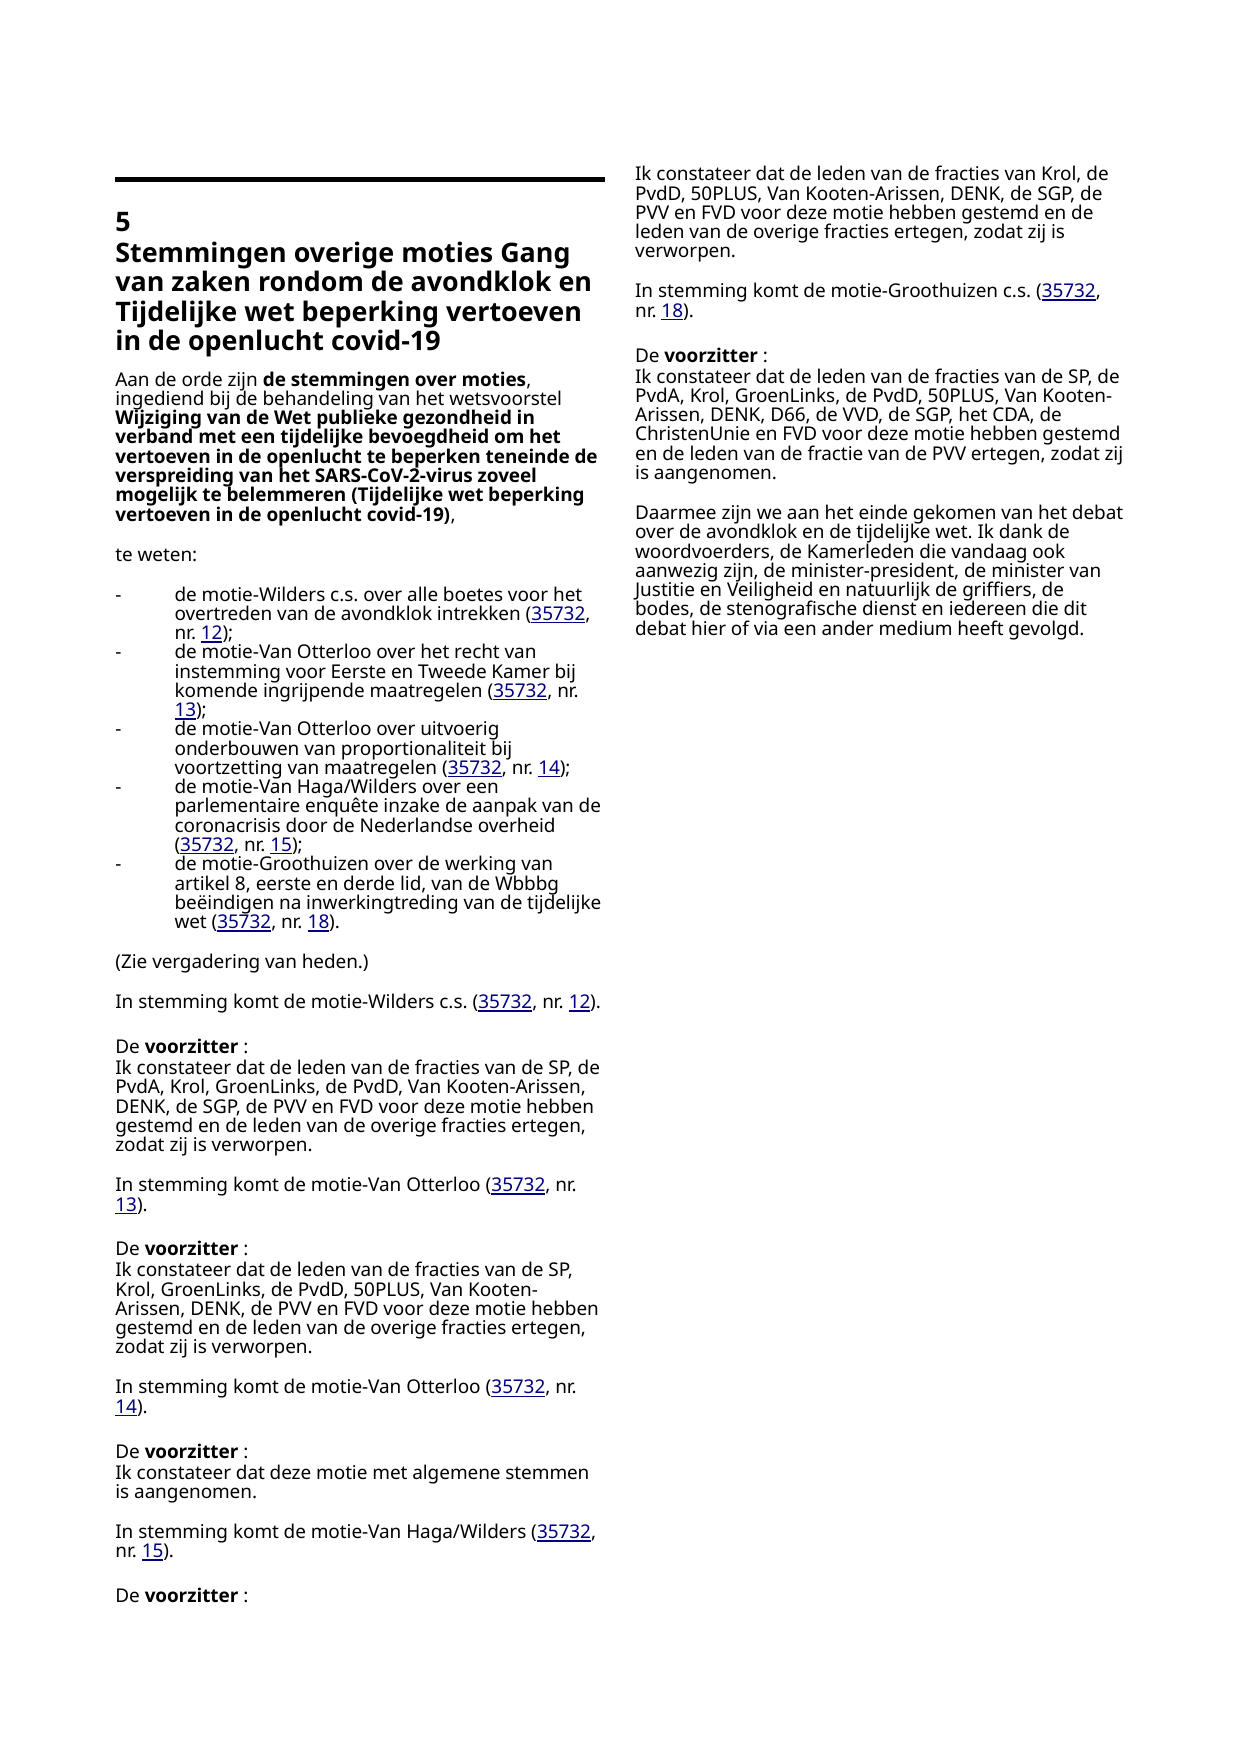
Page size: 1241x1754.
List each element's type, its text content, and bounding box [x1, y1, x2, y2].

text De voorzitter : [115, 1236, 605, 1261]
text (Zie vergadering van heden.) [115, 953, 605, 972]
text De voorzitter : [115, 1438, 605, 1464]
list de motie-Wilders c.s. over alle boetes voor het overtreden van de avondklok intrekken (35732, nr. 12); [115, 586, 605, 643]
text De voorzitter : [115, 1582, 605, 1608]
list de motie-Groothuizen over de werking van artikel 8, eerste en derde lid, van de Wbbbg beëindigen na inwerkingtreding van de tijdelijke wet (35732, nr. 18). [115, 855, 605, 932]
list de motie-Van Otterloo over het recht van instemming voor Eerste en Tweede Kamer bij komende ingrijpende maatregelen (35732, nr. 13); [115, 643, 605, 720]
text In stemming komt de motie-Groothuizen c.s. (35732, nr. 18). [635, 282, 1125, 321]
list de motie-Van Otterloo over uitvoerig onderbouwen van proportionaliteit bij voortzetting van maatregelen (35732, nr. 14); [115, 720, 605, 778]
text In stemming komt de motie-Van Haga/Wilders (35732, nr. 15). [115, 1523, 605, 1562]
text Daarmee zijn we aan het einde gekomen van het debat over de avondklok en de tijdelijke wet. Ik dank de woordvoerders, de Kamerleden die vandaag ook aanwezig zijn, de minister-president, de minister van Justitie en Veiligheid en natuurlijk de griffiers, de bodes, de stenografische dienst en iedereen die dit debat hier of via een ander medium heeft gevolgd. [635, 504, 1125, 639]
text Ik constateer dat de leden van de fracties van de SP, de PvdA, Krol, GroenLinks, de PvdD, Van Kooten-Arissen, DENK, de SGP, de PVV en FVD voor deze motie hebben gestemd en de leden van de overige fracties ertegen, zodat zij is verworpen. [115, 1059, 605, 1155]
text In stemming komt de motie-Van Otterloo (35732, nr. 13). [115, 1176, 605, 1215]
text Ik constateer dat deze motie met algemene stemmen is aangenomen. [115, 1464, 605, 1502]
text De voorzitter : [635, 342, 1125, 368]
text In stemming komt de motie-Wilders c.s. (35732, nr. 12). [115, 993, 605, 1012]
list de motie-Van Haga/Wilders over een parlementaire enquête inzake de aanpak van de coronacrisis door de Nederlandse overheid (35732, nr. 15); [115, 778, 605, 855]
text De voorzitter : [115, 1033, 605, 1059]
text 5 [115, 203, 605, 239]
text Stemmingen overige moties Gang van zaken rondom de avondklok en Tijdelijke wet beperking vertoeven in de openlucht covid-19 [115, 239, 605, 371]
text Aan de orde zijn de stemmingen over moties, ingediend bij de behandeling van het wetsvoorstel Wijziging van de Wet publieke gezondheid in verband met een tijdelijke bevoegdheid om het vertoeven in de openlucht te beperken teneinde de verspreiding van het SARS-CoV-2-virus zoveel mogelijk te belemmeren (Tijdelijke wet beperking vertoeven in de openlucht covid-19), [115, 371, 605, 525]
text te weten: [115, 546, 605, 565]
text In stemming komt de motie-Van Otterloo (35732, nr. 14). [115, 1378, 605, 1417]
text Ik constateer dat de leden van de fracties van de SP, Krol, GroenLinks, de PvdD, 50PLUS, Van Kooten-Arissen, DENK, de PVV en FVD voor deze motie hebben gestemd en de leden van de overige fracties ertegen, zodat zij is verworpen. [115, 1261, 605, 1358]
text Ik constateer dat de leden van de fracties van de SP, de PvdA, Krol, GroenLinks, de PvdD, 50PLUS, Van Kooten-Arissen, DENK, D66, de VVD, de SGP, het CDA, de ChristenUnie en FVD voor deze motie hebben gestemd en de leden van de fractie van de PVV ertegen, zodat zij is aangenomen. [635, 368, 1125, 483]
text Ik constateer dat de leden van de fracties van Krol, de PvdD, 50PLUS, Van Kooten-Arissen, DENK, de SGP, de PVV en FVD voor deze motie hebben gestemd en de leden van de overige fracties ertegen, zodat zij is verworpen. [635, 165, 1125, 262]
